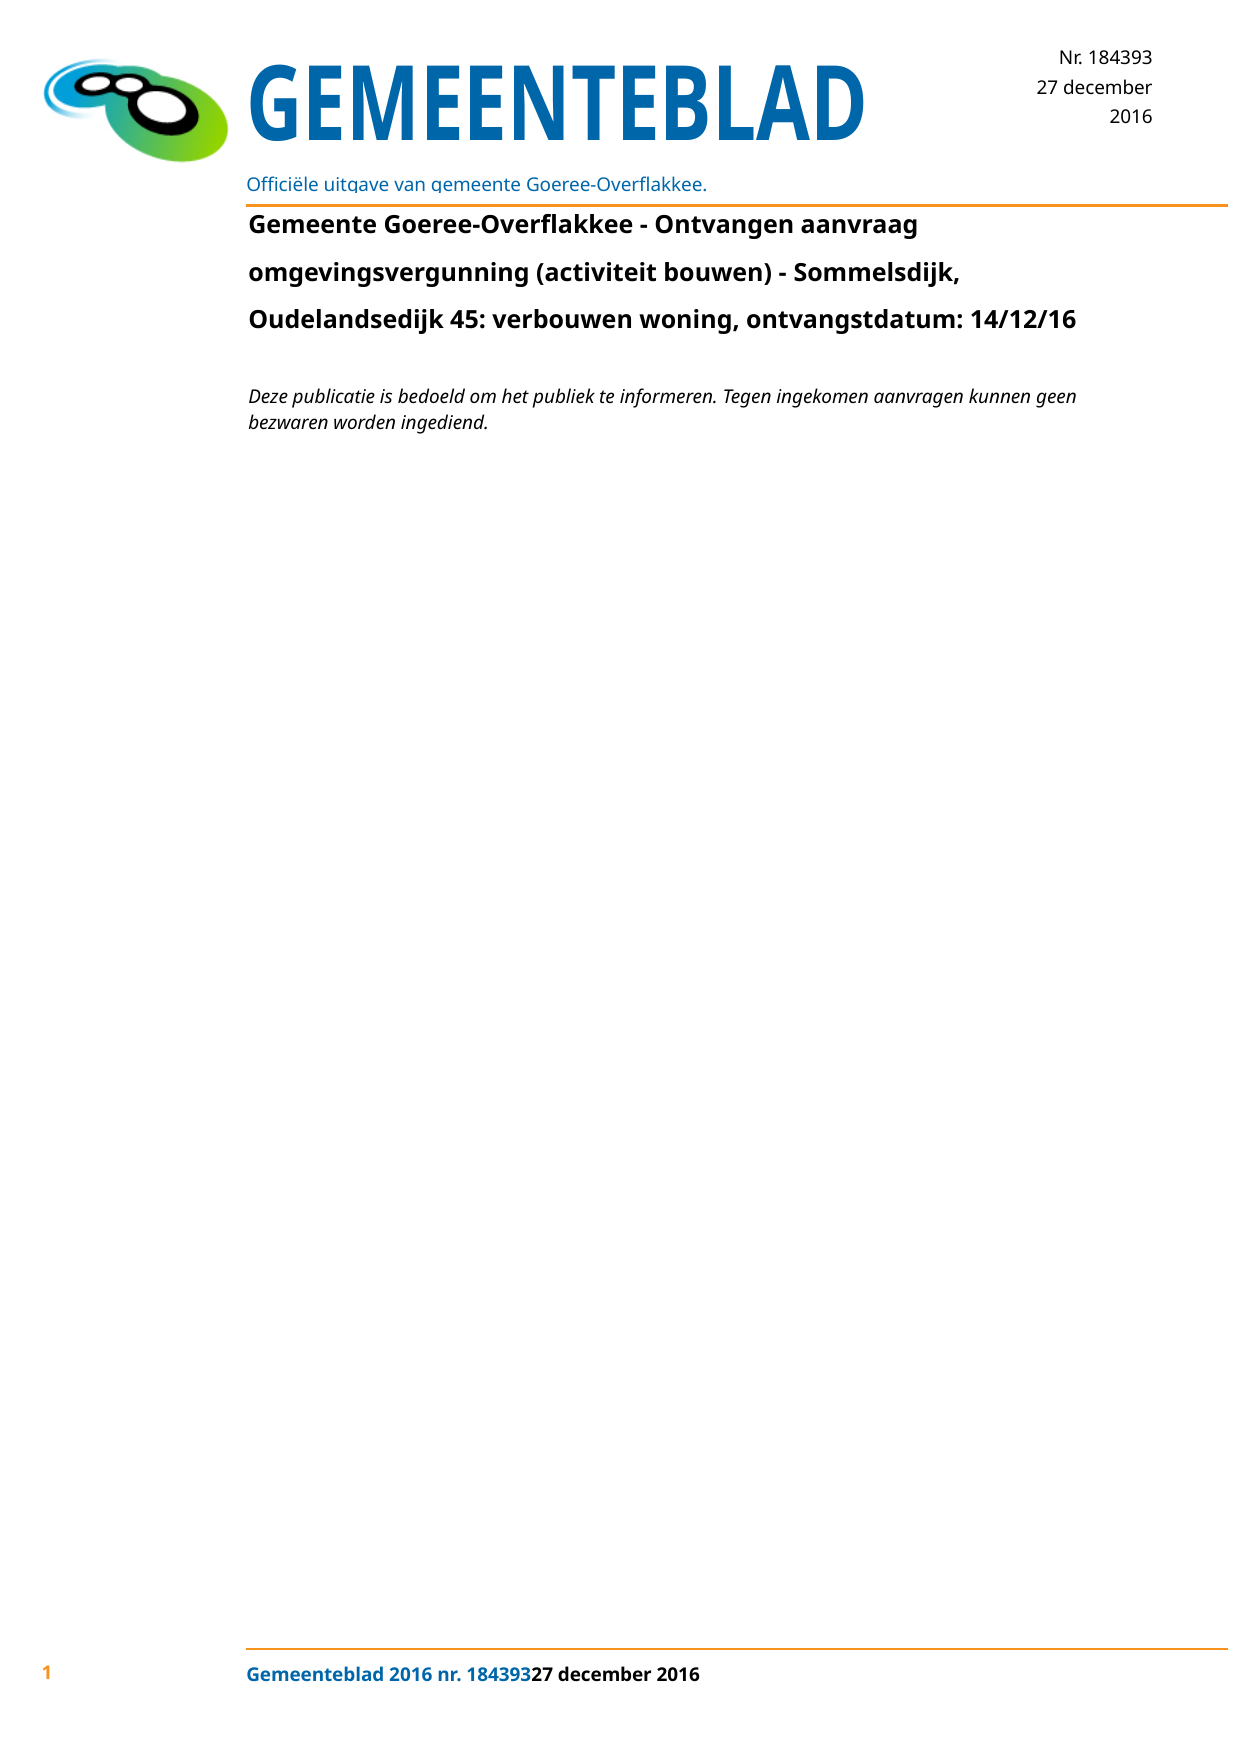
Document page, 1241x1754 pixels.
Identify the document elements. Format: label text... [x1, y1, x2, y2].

picture [41, 47, 231, 172]
text Deze publicatie is bedoeld om het publiek te informeren. Tegen ingekomen aanvragen kunnen geen bezwaren worden ingediend. [248, 384, 1152, 435]
text Gemeente Goeree-Overflakkee - Ontvangen aanvraag omgevingsvergunning (activiteit bouwen) - Sommelsdijk, Oudelandsedijk 45: verbouwen woning, ontvangstdatum: 14/12/16 [248, 207, 1152, 336]
